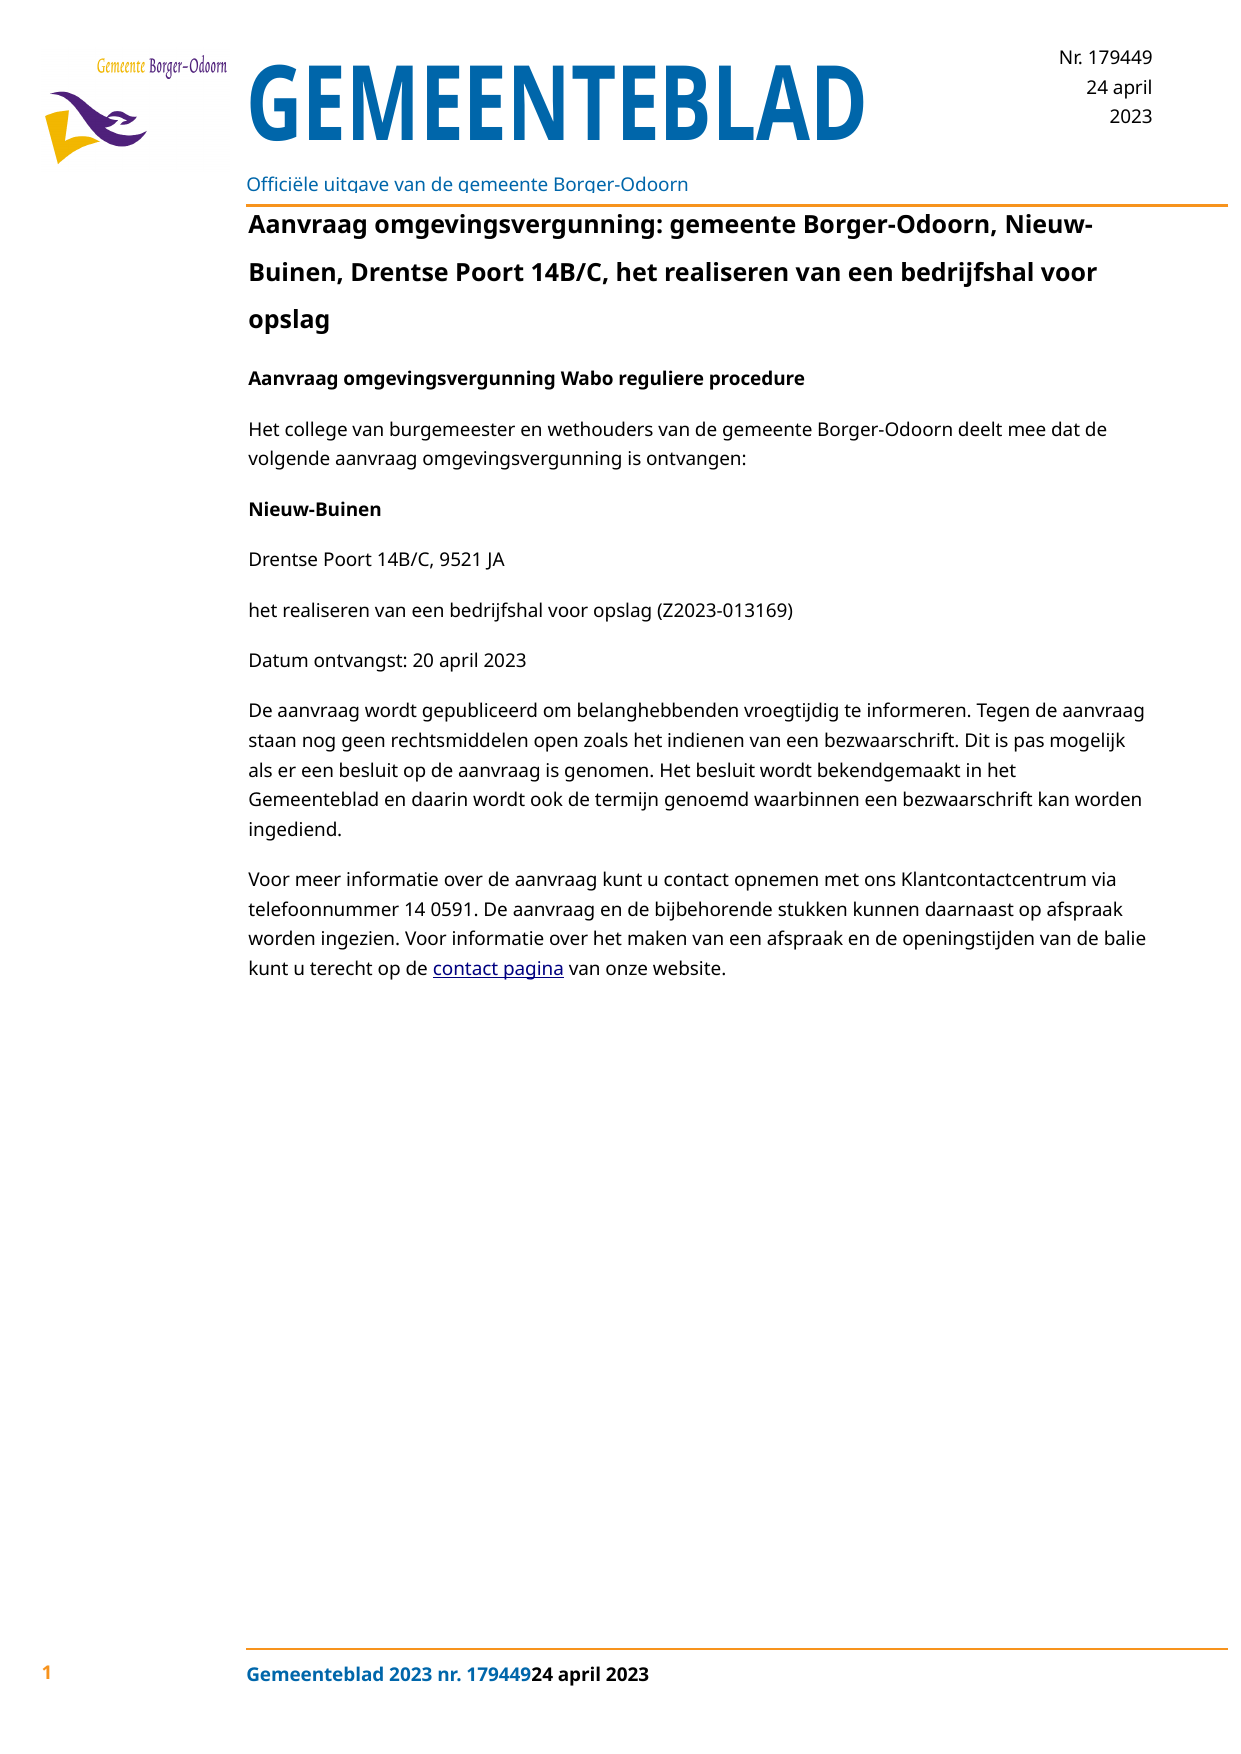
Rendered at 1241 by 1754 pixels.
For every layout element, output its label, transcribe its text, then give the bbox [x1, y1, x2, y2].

text Datum ontvangst: 20 april 2023 [248, 647, 1152, 673]
text het realiseren van een bedrijfshal voor opslag (Z2023-013169) [248, 597, 1152, 622]
text Nieuw-Buinen [248, 496, 1152, 522]
text Voor meer informatie over de aanvraag kunt u contact opnemen met ons Klantcontactcentrum via telefoonnummer 14 0591. De aanvraag en de bijbehorende stukken kunnen daarnaast op afspraak worden ingezien. Voor informatie over het maken van een afspraak en de openingstijden van de balie kunt u terecht op de contact pagina van onze website. [248, 866, 1152, 981]
text De aanvraag wordt gepubliceerd om belanghebbenden vroegtijdig te informeren. Tegen de aanvraag staan nog geen rechtsmiddelen open zoals het indienen van een bezwaarschrift. Dit is pas mogelijk als er een besluit op de aanvraag is genomen. Het besluit wordt bekendgemaakt in het Gemeenteblad en daarin wordt ook de termijn genoemd waarbinnen een bezwaarschrift kan worden ingediend. [248, 698, 1152, 842]
text Aanvraag omgevingsvergunning: gemeente Borger-Odoorn, Nieuw-Buinen, Drentse Poort 14B/C, het realiseren van een bedrijfshal voor opslag [248, 207, 1152, 336]
text Aanvraag omgevingsvergunning Wabo reguliere procedure [248, 366, 1152, 391]
text Drentse Poort 14B/C, 9521 JA [248, 546, 1152, 572]
picture [41, 47, 231, 172]
text Het college van burgemeester en wethouders van de gemeente Borger-Odoorn deelt mee dat de volgende aanvraag omgevingsvergunning is ontvangen: [248, 416, 1152, 471]
